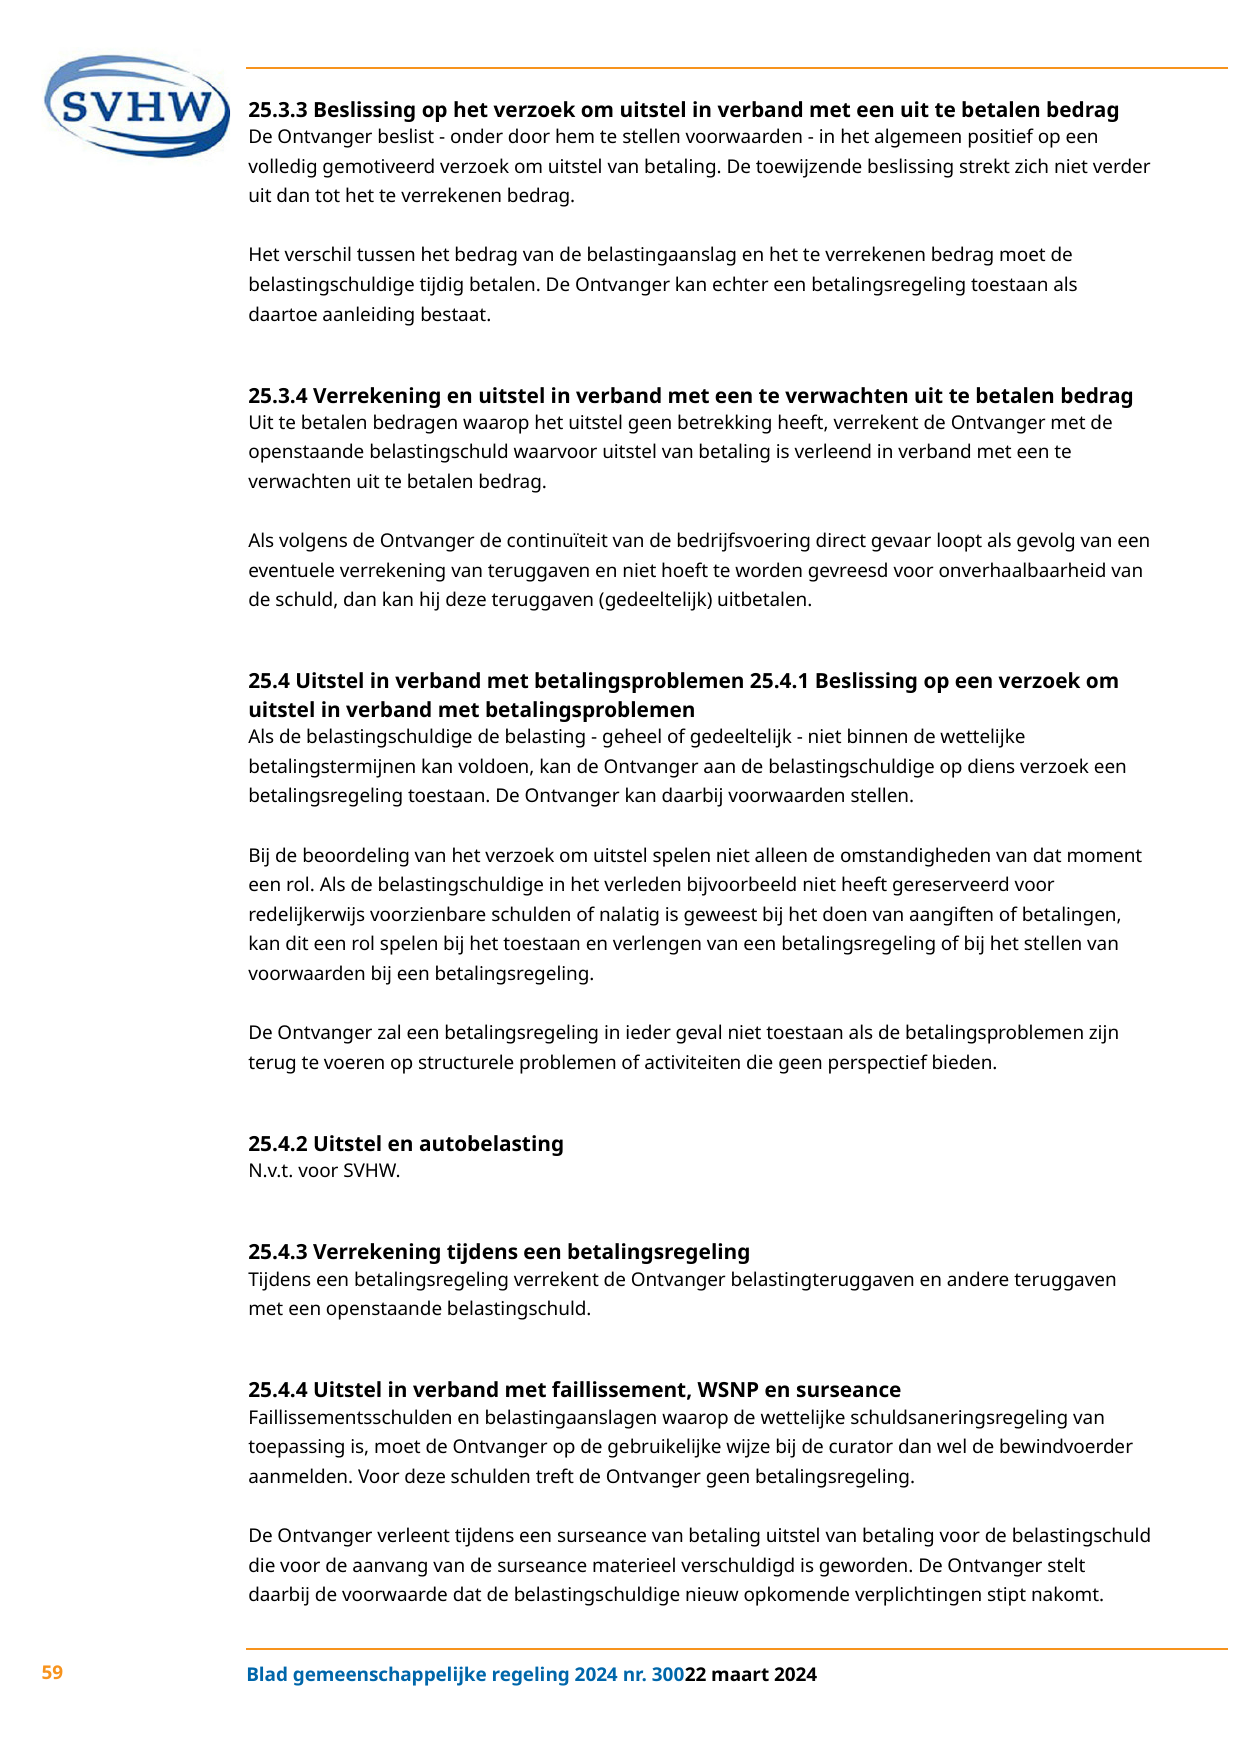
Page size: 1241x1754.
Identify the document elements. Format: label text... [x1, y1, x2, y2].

text Uit te betalen bedragen waarop het uitstel geen betrekking heeft, verrekent de Ontvanger met de openstaande belastingschuld waarvoor uitstel van betaling is verleend in verband met een te verwachten uit te betalen bedrag. [248, 409, 1152, 494]
text 25.3.4 Verrekening en uitstel in verband met een te verwachten uit te betalen bedrag [248, 381, 1152, 409]
text De Ontvanger beslist - onder door hem te stellen voorwaarden - in het algemeen positief op een volledig gemotiveerd verzoek om uitstel van betaling. De toewijzende beslissing strekt zich niet verder uit dan tot het te verrekenen bedrag. [248, 123, 1152, 208]
text De Ontvanger verleent tijdens een surseance van betaling uitstel van betaling voor de belastingschuld die voor de aanvang van de surseance materieel verschuldigd is geworden. De Ontvanger stelt daarbij de voorwaarde dat de belastingschuldige nieuw opkomende verplichtingen stipt nakomt. [248, 1522, 1152, 1607]
text Tijdens een betalingsregeling verrekent de Ontvanger belastingteruggaven en andere teruggaven met een openstaande belastingschuld. [248, 1266, 1152, 1321]
picture [41, 47, 231, 172]
text De Ontvanger zal een betalingsregeling in ieder geval niet toestaan als de betalingsproblemen zijn terug te voeren op structurele problemen of activiteiten die geen perspectief bieden. [248, 1019, 1152, 1075]
text Het verschil tussen het bedrag van de belastingaanslag en het te verrekenen bedrag moet de belastingschuldige tijdig betalen. De Ontvanger kan echter een betalingsregeling toestaan als daartoe aanleiding bestaat. [248, 242, 1152, 326]
text 25.4.2 Uitstel en autobelasting [248, 1129, 1152, 1157]
text Faillissementsschulden en belastingaanslagen waarop de wettelijke schuldsaneringsregeling van toepassing is, moet de Ontvanger op de gebruikelijke wijze bij de curator dan wel de bewindvoerder aanmelden. Voor deze schulden treft de Ontvanger geen betalingsregeling. [248, 1404, 1152, 1489]
text Bij de beoordeling van het verzoek om uitstel spelen niet alleen de omstandigheden van dat moment een rol. Als de belastingschuldige in het verleden bijvoorbeeld niet heeft gereserveerd voor redelijkerwijs voorzienbare schulden of nalatig is geweest bij het doen van aangiften of betalingen, kan dit een rol spelen bij het toestaan en verlengen van een betalingsregeling of bij het stellen van voorwaarden bij een betalingsregeling. [248, 842, 1152, 986]
text N.v.t. voor SVHW. [248, 1157, 1152, 1183]
text 25.4 Uitstel in verband met betalingsproblemen 25.4.1 Beslissing op een verzoek om uitstel in verband met betalingsproblemen [248, 667, 1152, 723]
text 25.4.3 Verrekening tijdens een betalingsregeling [248, 1237, 1152, 1266]
text 25.4.4 Uitstel in verband met faillissement, WSNP en surseance [248, 1375, 1152, 1404]
text Als de belastingschuldige de belasting - geheel of gedeeltelijk - niet binnen de wettelijke betalingstermijnen kan voldoen, kan de Ontvanger aan de belastingschuldige op diens verzoek een betalingsregeling toestaan. De Ontvanger kan daarbij voorwaarden stellen. [248, 723, 1152, 808]
text 25.3.3 Beslissing op het verzoek om uitstel in verband met een uit te betalen bedrag [248, 95, 1152, 123]
text Als volgens de Ontvanger de continuïteit van de bedrijfsvoering direct gevaar loopt als gevolg van een eventuele verrekening van teruggaven en niet hoeft te worden gevreesd voor onverhaalbaarheid van de schuld, dan kan hij deze teruggaven (gedeeltelijk) uitbetalen. [248, 527, 1152, 612]
